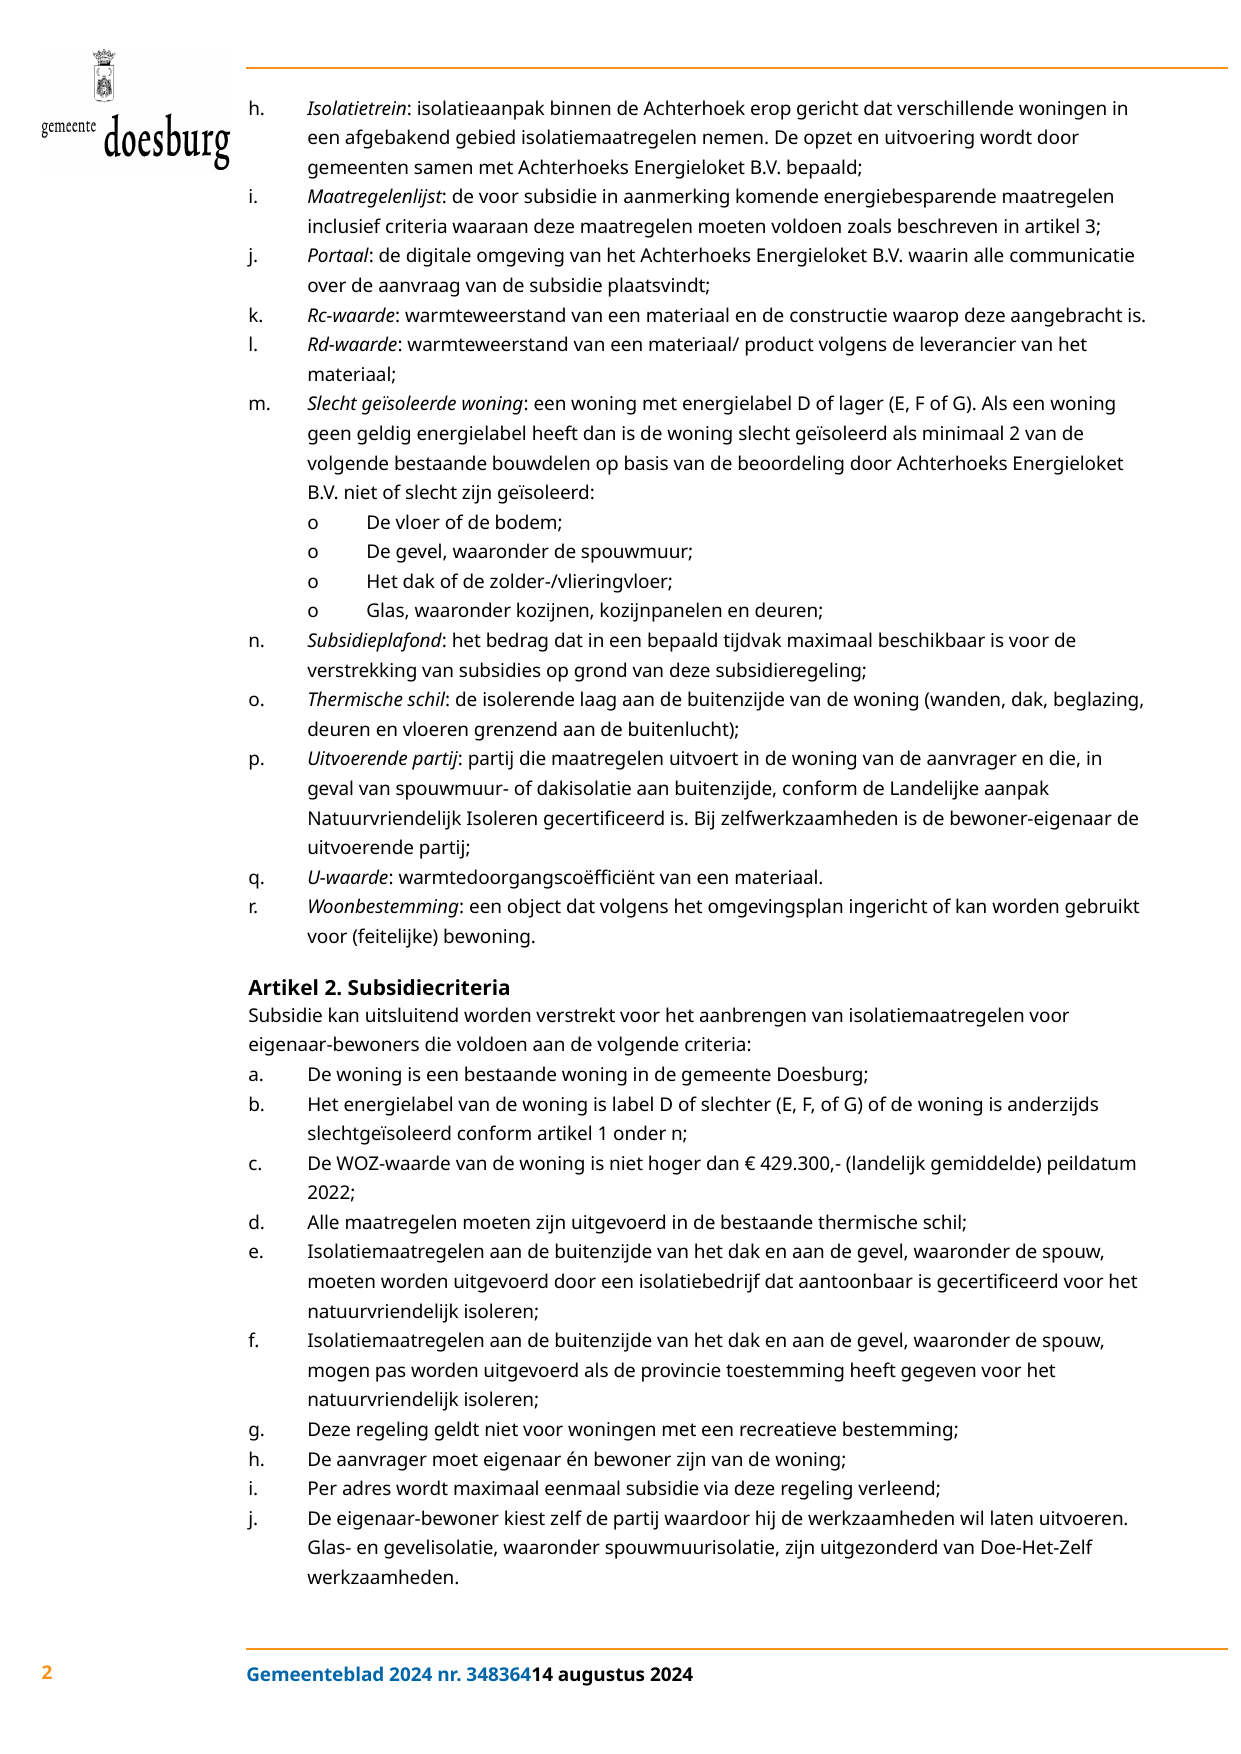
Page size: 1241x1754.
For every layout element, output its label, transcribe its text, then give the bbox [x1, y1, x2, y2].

picture [41, 47, 231, 172]
list Portaal: de digitale omgeving van het Achterhoeks Energieloket B.V. waarin alle communicatie over de aanvraag van de subsidie plaatsvindt; [248, 243, 1152, 298]
list De aanvrager moet eigenaar én bewoner zijn van de woning; [248, 1446, 1152, 1471]
list Glas, waaronder kozijnen, kozijnpanelen en deuren; [307, 598, 1152, 623]
list De eigenaar-bewoner kiest zelf de partij waardoor hij de werkzaamheden wil laten uitvoeren. Glas- en gevelisolatie, waaronder spouwmuurisolatie, zijn uitgezonderd van Doe-Het-Zelf werkzaamheden. [248, 1505, 1152, 1590]
list Deze regeling geldt niet voor woningen met een recreatieve bestemming; [248, 1416, 1152, 1442]
list Het dak of de zolder-/vlieringvloer; [307, 568, 1152, 594]
list Alle maatregelen moeten zijn uitgevoerd in de bestaande thermische schil; [248, 1209, 1152, 1235]
list De woning is een bestaande woning in de gemeente Doesburg; [248, 1061, 1152, 1087]
list Rc-waarde: warmteweerstand van een materiaal en de constructie waarop deze aangebracht is. [248, 302, 1152, 328]
list Slecht geïsoleerde woning: een woning met energielabel D of lager (E, F of G). Als een woning geen geldig energielabel heeft dan is de woning slecht geïsoleerd als minimaal 2 van de volgende bestaande bouwdelen op basis van de beoordeling door Achterhoeks Energieloket B.V. niet of slecht zijn geïsoleerd: [248, 391, 1152, 505]
list De gevel, waaronder de spouwmuur; [307, 538, 1152, 564]
list Rd-waarde: warmteweerstand van een materiaal/ product volgens de leverancier van het materiaal; [248, 331, 1152, 387]
list Het energielabel van de woning is label D of slechter (E, F, of G) of de woning is anderzijds slechtgeïsoleerd conform artikel 1 onder n; [248, 1091, 1152, 1146]
text Subsidie kan uitsluitend worden verstrekt voor het aanbrengen van isolatiemaatregelen voor eigenaar-bewoners die voldoen aan de volgende criteria: [248, 1002, 1152, 1057]
text Artikel 2. Subsidiecriteria [248, 973, 1152, 1002]
list U-waarde: warmtedoorgangscoëfficiënt van een materiaal. [248, 864, 1152, 890]
list De vloer of de bodem; [307, 509, 1152, 535]
list Subsidieplafond: het bedrag dat in een bepaald tijdvak maximaal beschikbaar is voor de verstrekking van subsidies op grond van deze subsidieregeling; [248, 627, 1152, 683]
list Uitvoerende partij: partij die maatregelen uitvoert in de woning van de aanvrager en die, in geval van spouwmuur- of dakisolatie aan buitenzijde, conform de Landelijke aanpak Natuurvriendelijk Isoleren gecertificeerd is. Bij zelfwerkzaamheden is de bewoner-eigenaar de uitvoerende partij; [248, 746, 1152, 860]
list Isolatiemaatregelen aan de buitenzijde van het dak en aan de gevel, waaronder de spouw, mogen pas worden uitgevoerd als de provincie toestemming heeft gegeven voor het natuurvriendelijk isoleren; [248, 1327, 1152, 1412]
list Isolatiemaatregelen aan de buitenzijde van het dak en aan de gevel, waaronder de spouw, moeten worden uitgevoerd door een isolatiebedrijf dat aantoonbaar is gecertificeerd voor het natuurvriendelijk isoleren; [248, 1239, 1152, 1323]
list Per adres wordt maximaal eenmaal subsidie via deze regeling verleend; [248, 1475, 1152, 1501]
list Maatregelenlijst: de voor subsidie in aanmerking komende energiebesparende maatregelen inclusief criteria waaraan deze maatregelen moeten voldoen zoals beschreven in artikel 3; [248, 183, 1152, 239]
list De WOZ-waarde van de woning is niet hoger dan € 429.300,- (landelijk gemiddelde) peildatum 2022; [248, 1150, 1152, 1205]
list Woonbestemming: een object dat volgens het omgevingsplan ingericht of kan worden gebruikt voor (feitelijke) bewoning. [248, 893, 1152, 949]
list Isolatietrein: isolatieaanpak binnen de Achterhoek erop gericht dat verschillende woningen in een afgebakend gebied isolatiemaatregelen nemen. De opzet en uitvoering wordt door gemeenten samen met Achterhoeks Energieloket B.V. bepaald; [248, 95, 1152, 180]
list Thermische schil: de isolerende laag aan de buitenzijde van de woning (wanden, dak, beglazing, deuren en vloeren grenzend aan de buitenlucht); [248, 686, 1152, 742]
